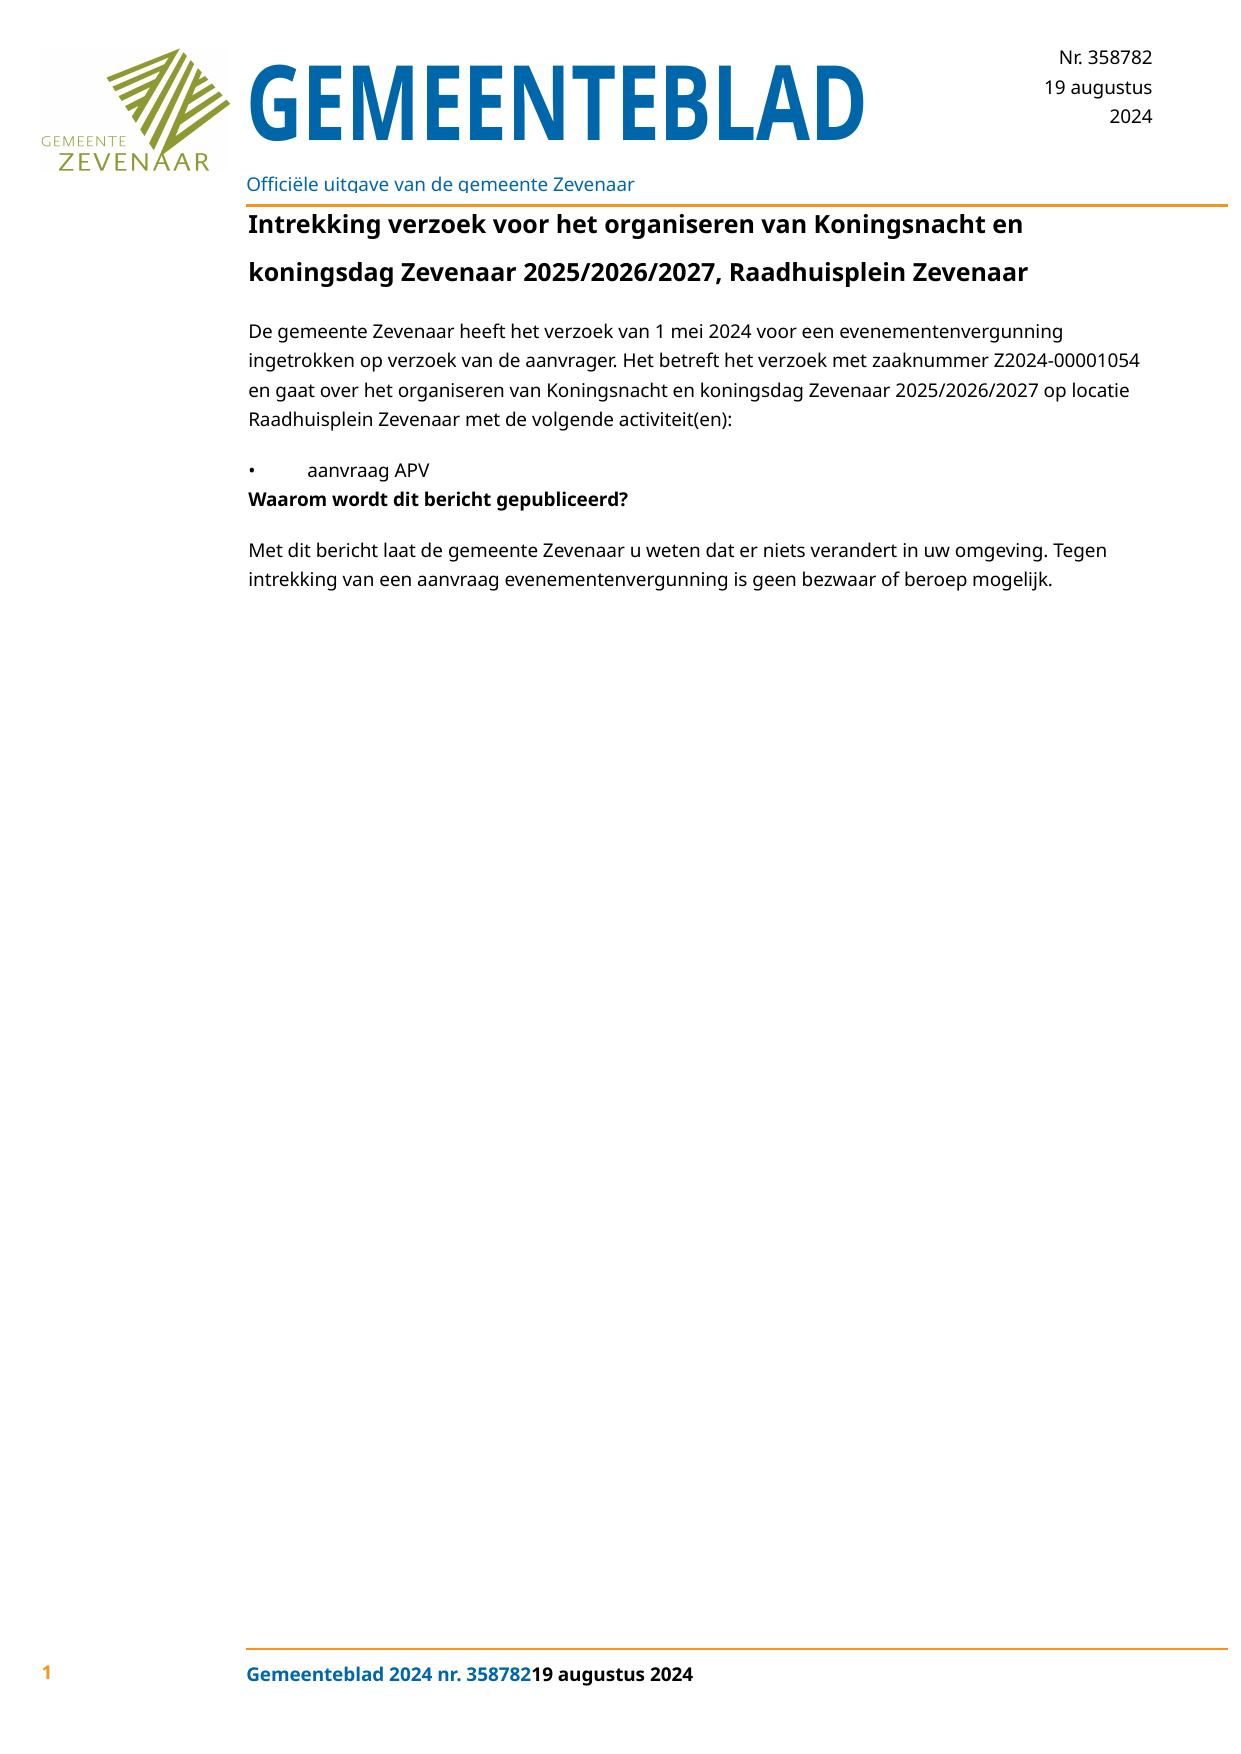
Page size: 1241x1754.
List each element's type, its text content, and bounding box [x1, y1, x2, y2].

list aanvraag APV [248, 457, 1152, 483]
text Met dit bericht laat de gemeente Zevenaar u weten dat er niets verandert in uw omgeving. Tegen intrekking van een aanvraag evenementenvergunning is geen bezwaar of beroep mogelijk. [248, 537, 1152, 592]
text Intrekking verzoek voor het organiseren van Koningsnacht en koningsdag Zevenaar 2025/2026/2027, Raadhuisplein Zevenaar [248, 207, 1152, 288]
picture [41, 47, 231, 172]
text De gemeente Zevenaar heeft het verzoek van 1 mei 2024 voor een evenementenvergunning ingetrokken op verzoek van de aanvrager. Het betreft het verzoek met zaaknummer Z2024-00001054 en gaat over het organiseren van Koningsnacht en koningsdag Zevenaar 2025/2026/2027 op locatie Raadhuisplein Zevenaar met de volgende activiteit(en): [248, 318, 1152, 432]
text Waarom wordt dit bericht gepubliceerd? [248, 487, 1152, 512]
